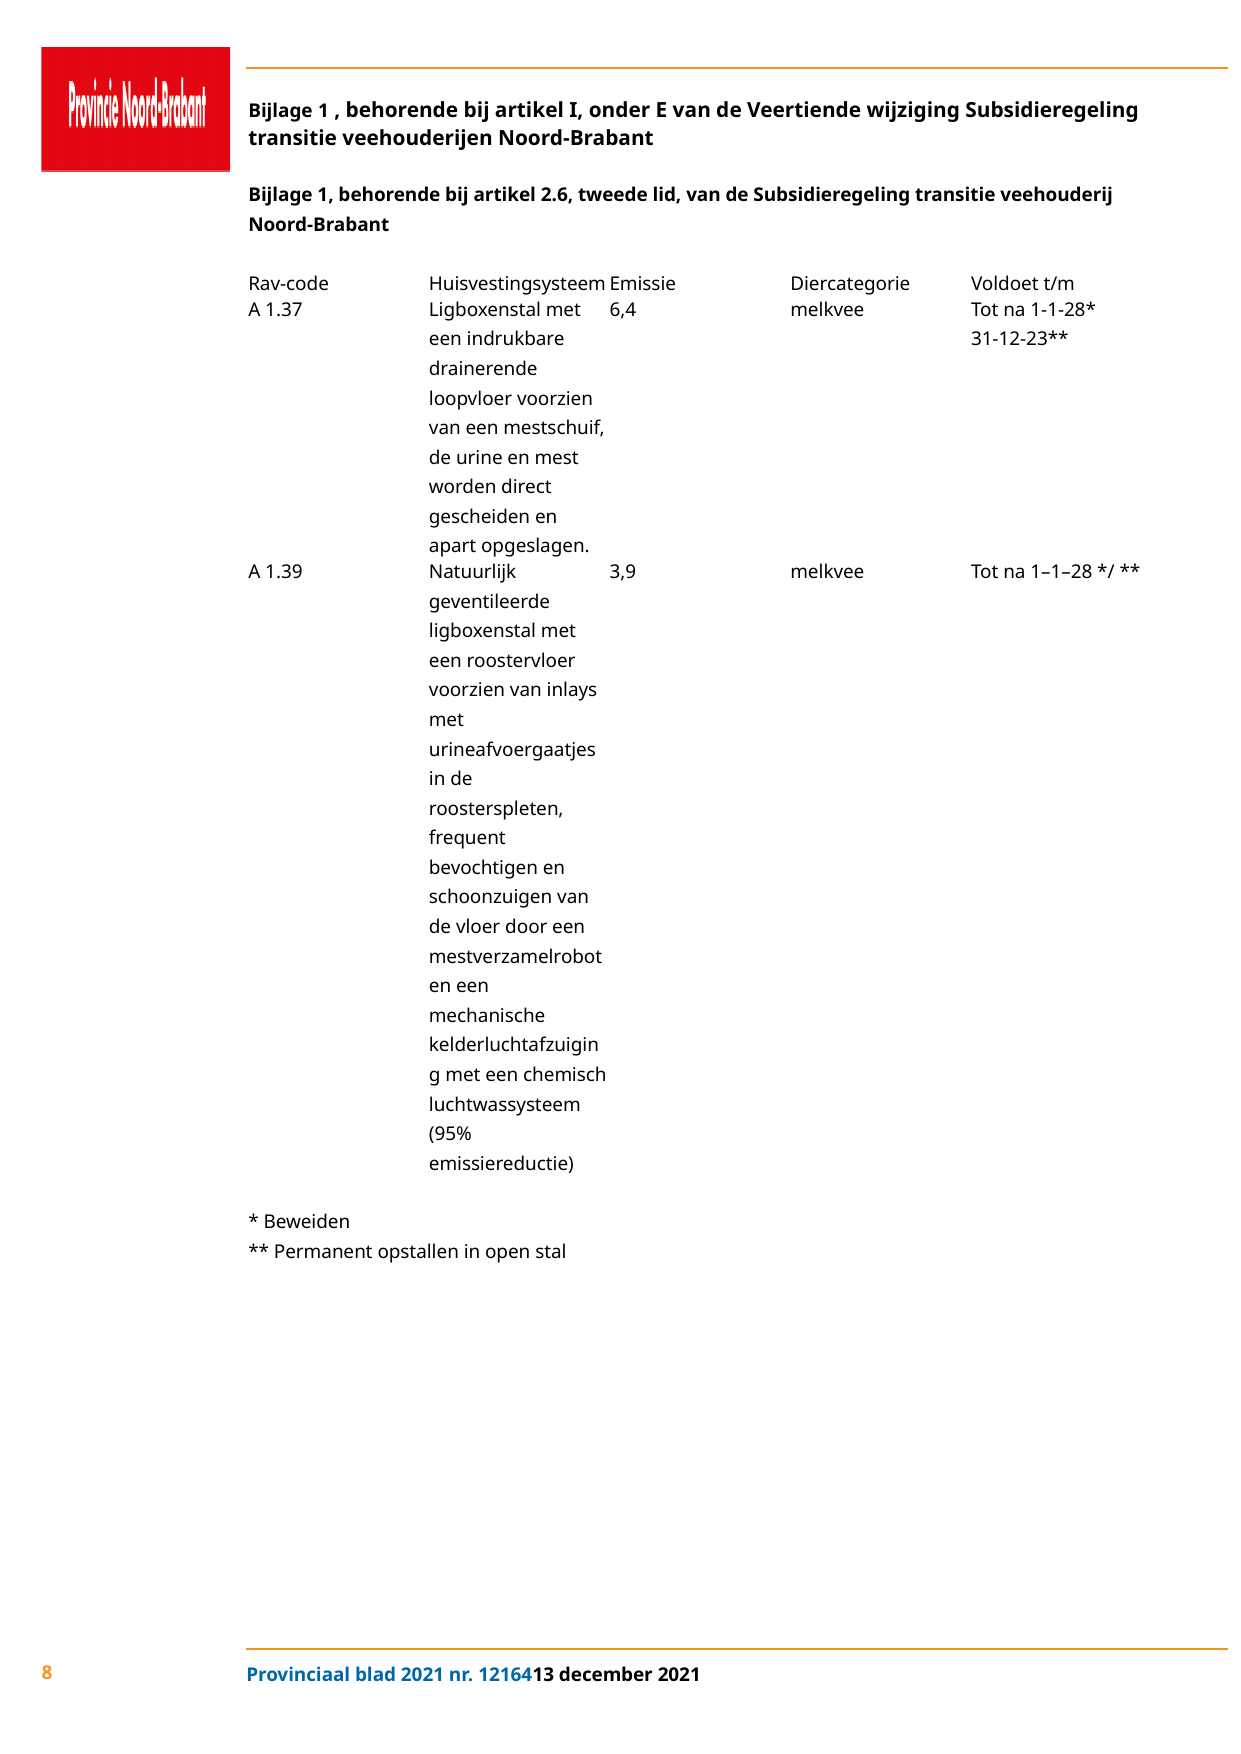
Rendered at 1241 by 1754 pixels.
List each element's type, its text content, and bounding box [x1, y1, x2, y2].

table_cell 6,4 [609, 296, 790, 558]
table_cell Natuurlijk geventileerde ligboxenstal met een roostervloer voorzien van inlays met urineafvoergaatjes in de roosterspleten, frequent bevochtigen en schoonzuigen van de vloer door een mestverzamelrobot en een mechanische kelderluchtafzuiging met een chemisch luchtwassysteem (95% emissiereductie) [429, 558, 609, 1176]
text * Beweiden [248, 1208, 1152, 1234]
table_cell Tot na 1-1-28* 31-12-23** [971, 296, 1152, 558]
table_cell A 1.39 [248, 558, 429, 1176]
table_cell A 1.37 [248, 296, 429, 558]
text ** Permanent opstallen in open stal [248, 1238, 1152, 1264]
table_header Emissie [609, 270, 790, 296]
picture [41, 47, 231, 172]
text Bijlage 1, behorende bij artikel 2.6, tweede lid, van de Subsidieregeling transitie veehouderij Noord-Brabant [248, 181, 1152, 237]
table_cell 3,9 [609, 558, 790, 1176]
table_cell melkvee [790, 296, 971, 558]
text Bijlage 1 , behorende bij artikel I, onder E van de Veertiende wijziging Subsidieregeling transitie veehouderijen Noord-Brabant [248, 95, 1152, 152]
table_cell Ligboxenstal met een indrukbare drainerende loopvloer voorzien van een mestschuif, de urine en mest worden direct gescheiden en apart opgeslagen. [429, 296, 609, 558]
table_cell melkvee [790, 558, 971, 1176]
table_header Huisvestingsysteem [429, 270, 609, 296]
table_header Voldoet t/m [971, 270, 1152, 296]
table_header Rav-code [248, 270, 429, 296]
table_header Diercategorie [790, 270, 971, 296]
table_cell Tot na 1–1–28 */ ** [971, 558, 1152, 1176]
